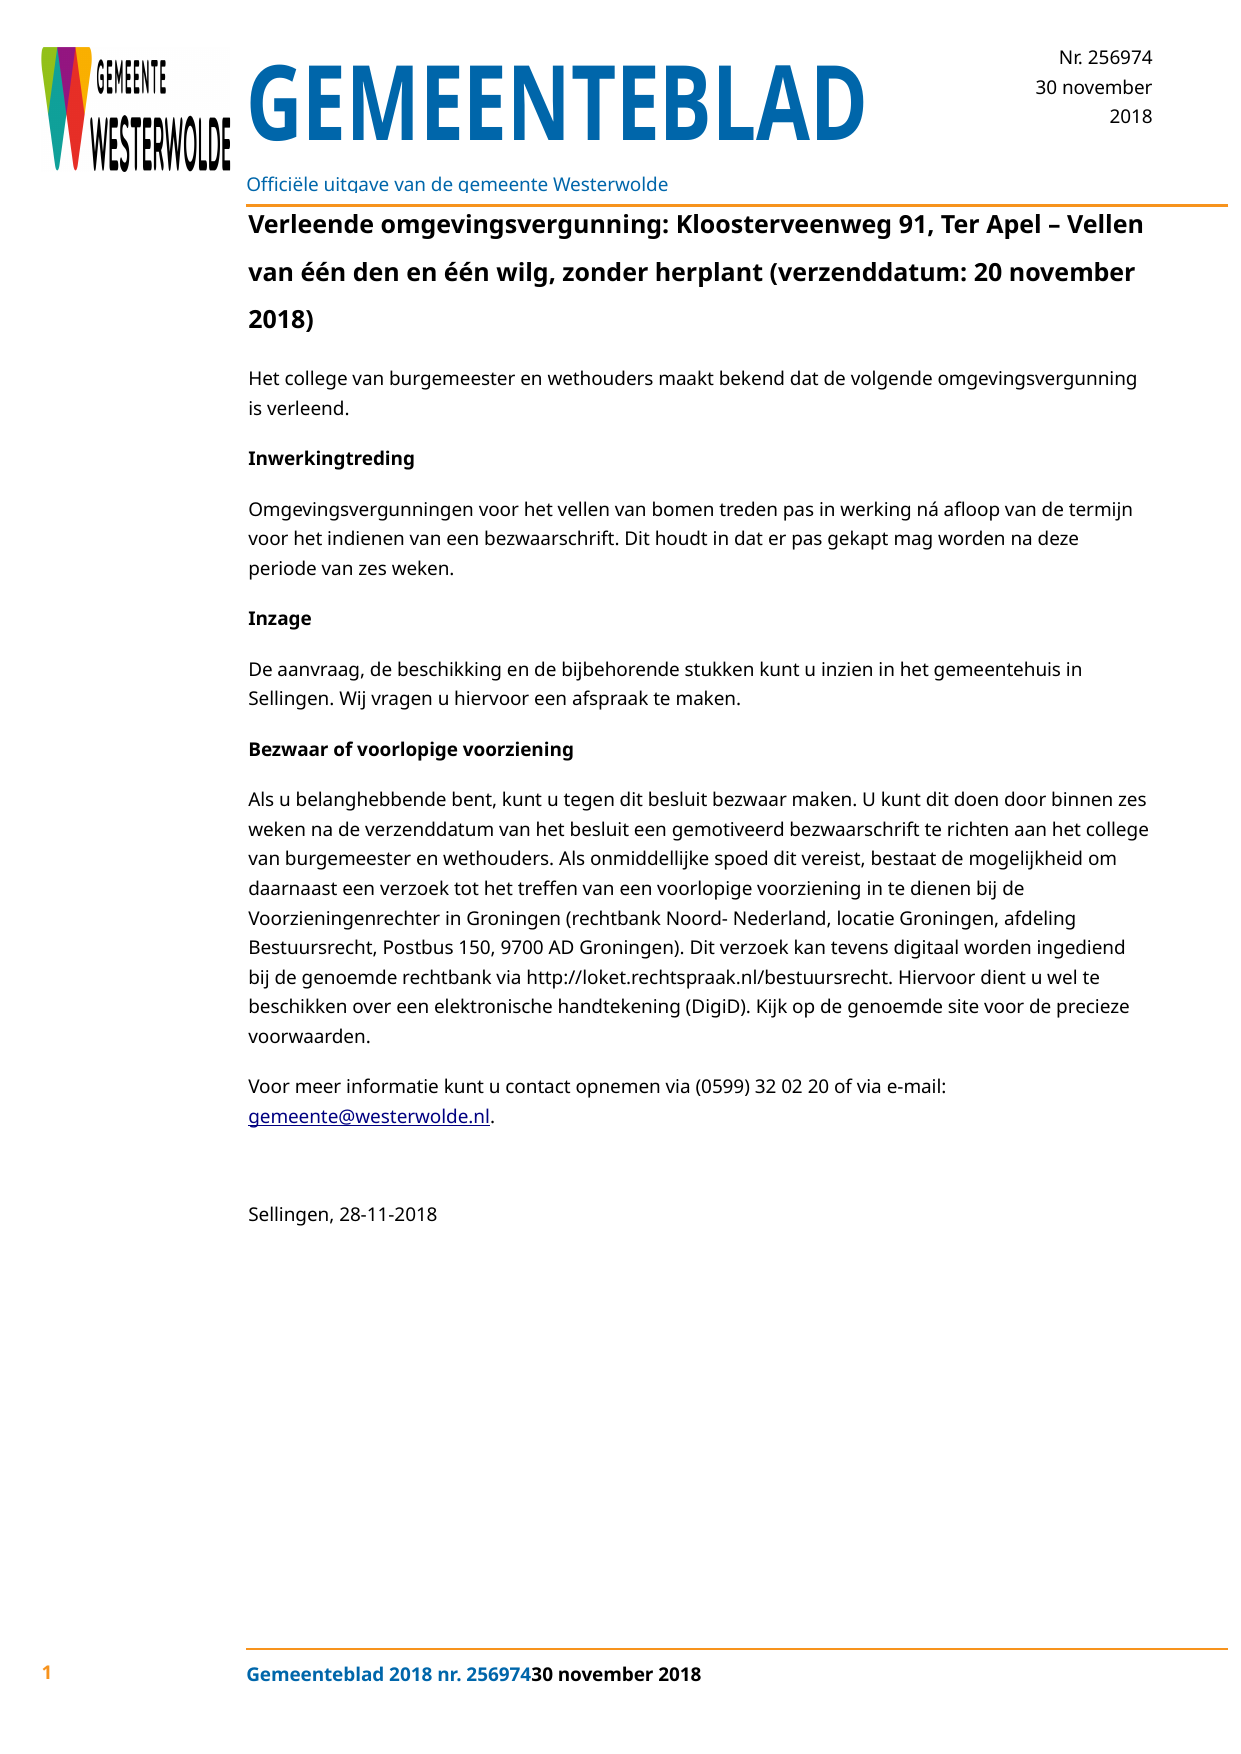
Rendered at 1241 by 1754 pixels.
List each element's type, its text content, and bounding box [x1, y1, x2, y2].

text Bezwaar of voorlopige voorziening [248, 736, 1152, 762]
text De aanvraag, de beschikking en de bijbehorende stukken kunt u inzien in het gemeentehuis in Sellingen. Wij vragen u hiervoor een afspraak te maken. [248, 656, 1152, 711]
text Omgevingsvergunningen voor het vellen van bomen treden pas in werking ná afloop van de termijn voor het indienen van een bezwaarschrift. Dit houdt in dat er pas gekapt mag worden na deze periode van zes weken. [248, 496, 1152, 581]
text Inzage [248, 606, 1152, 631]
text Inwerkingtreding [248, 446, 1152, 471]
picture [41, 47, 231, 172]
text Als u belanghebbende bent, kunt u tegen dit besluit bezwaar maken. U kunt dit doen door binnen zes weken na de verzenddatum van het besluit een gemotiveerd bezwaarschrift te richten aan het college van burgemeester en wethouders. Als onmiddellijke spoed dit vereist, bestaat de mogelijkheid om daarnaast een verzoek tot het treffen van een voorlopige voorziening in te dienen bij de Voorzieningenrechter in Groningen (rechtbank Noord- Nederland, locatie Groningen, afdeling Bestuursrecht, Postbus 150, 9700 AD Groningen). Dit verzoek kan tevens digitaal worden ingediend bij de genoemde rechtbank via http://loket.rechtspraak.nl/bestuursrecht. Hiervoor dient u wel te beschikken over een elektronische handtekening (DigiD). Kijk op de genoemde site voor de precieze voorwaarden. [248, 786, 1152, 1049]
text Sellingen, 28-11-2018 [248, 1201, 1152, 1227]
text Voor meer informatie kunt u contact opnemen via (0599) 32 02 20 of via e-mail: gemeente@westerwolde.nl. [248, 1073, 1152, 1129]
text Verleende omgevingsvergunning: Kloosterveenweg 91, Ter Apel – Vellen van één den en één wilg, zonder herplant (verzenddatum: 20 november 2018) [248, 207, 1152, 336]
text Het college van burgemeester en wethouders maakt bekend dat de volgende omgevingsvergunning is verleend. [248, 366, 1152, 421]
